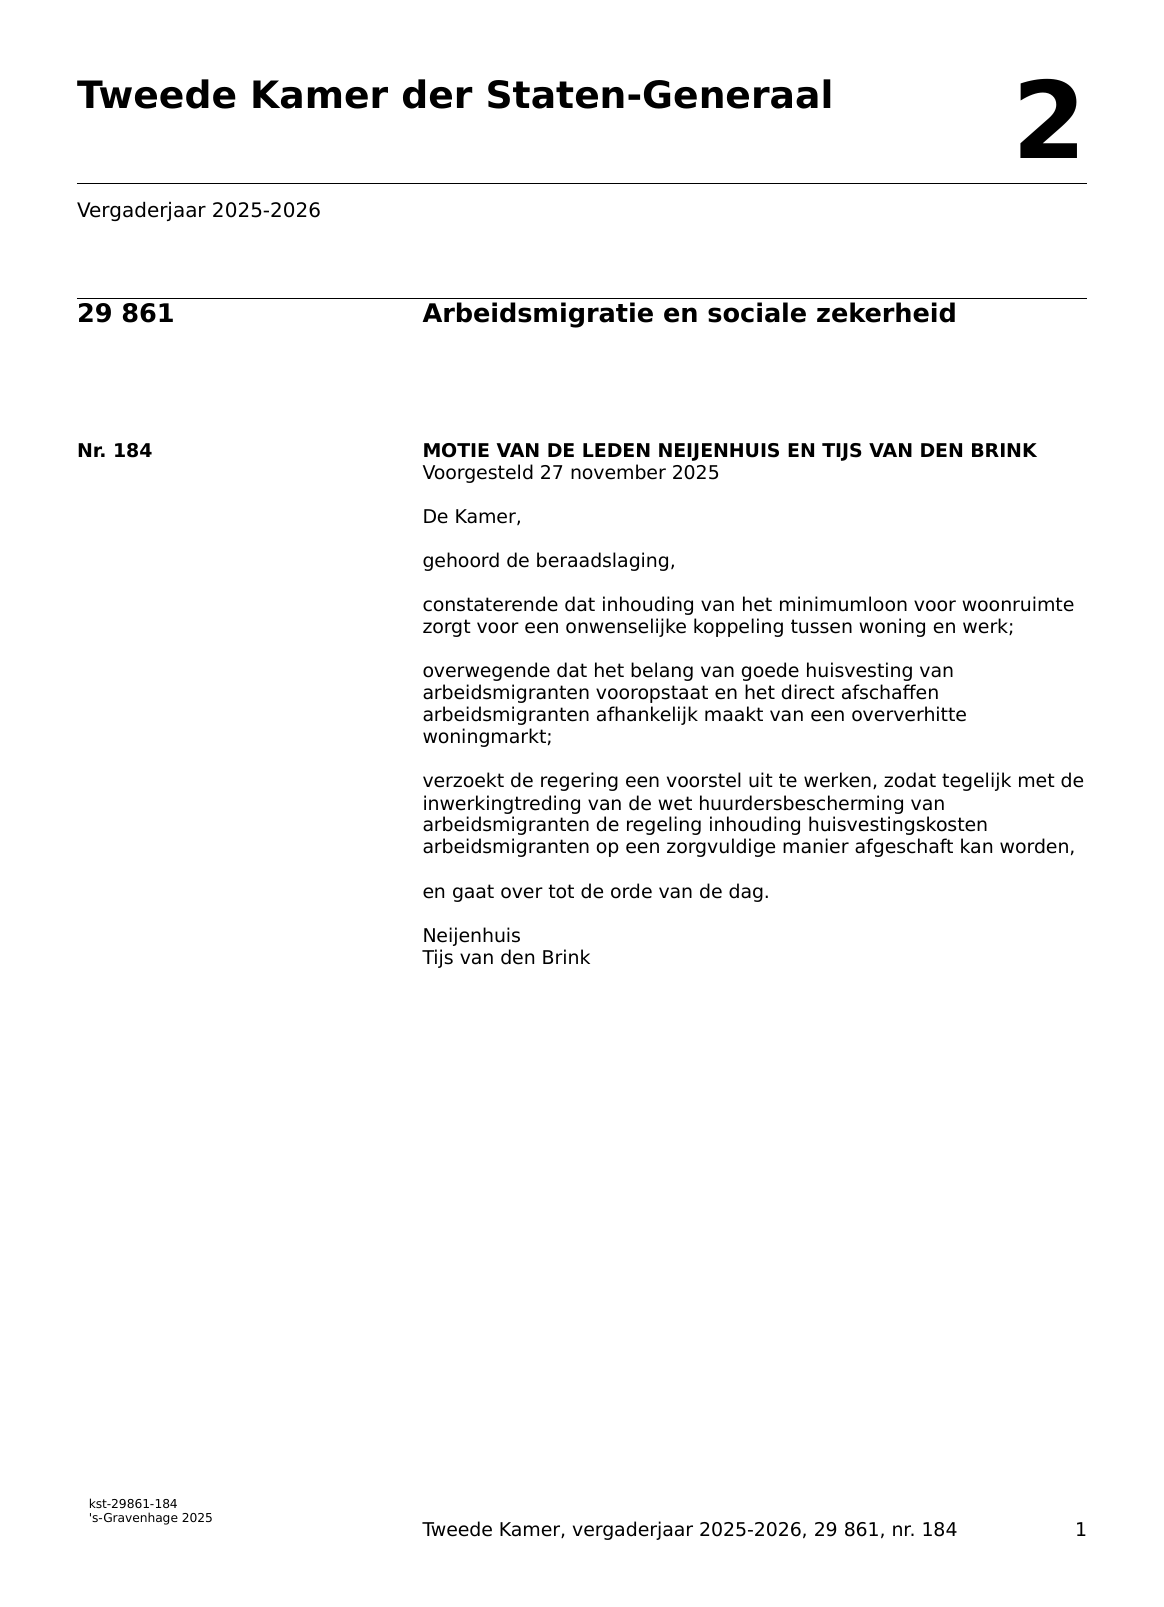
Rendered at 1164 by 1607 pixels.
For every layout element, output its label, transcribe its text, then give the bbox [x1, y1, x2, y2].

subtitle 29 861 Arbeidsmigratie en sociale zekerheid [77, 299, 1087, 329]
text gehoord de beraadslaging, [422, 550, 1087, 572]
text overwegende dat het belang van goede huisvesting van arbeidsmigranten vooropstaat en het direct afschaffen arbeidsmigranten afhankelijk maakt van een oververhitte woningmarkt; [422, 660, 1087, 748]
text verzoekt de regering een voorstel uit te werken, zodat tegelijk met de inwerkingtreding van de wet huurdersbescherming van arbeidsmigranten de regeling inhouding huisvestingskosten arbeidsmigranten op een zorgvuldige manier afgeschaft kan worden, [422, 770, 1087, 858]
table_header Tweede Kamer der Staten-Generaal [77, 59, 886, 183]
subtitle Nr. 184 MOTIE VAN DE LEDEN NEIJENHUIS EN TIJS VAN DEN BRINK [77, 440, 1087, 462]
text Neijenhuis [422, 925, 1087, 947]
table_cell Vergaderjaar 2025-2026 [77, 184, 1087, 298]
text Tijs van den Brink [422, 947, 1087, 969]
text constaterende dat inhouding van het minimumloon voor woonruimte zorgt voor een onwenselijke koppeling tussen woning en werk; [422, 594, 1087, 638]
text Voorgesteld 27 november 2025 [422, 462, 1087, 484]
text kst-29861-184 [88, 1497, 323, 1511]
text 's-Gravenhage 2025 [88, 1511, 323, 1525]
table_header 2 [886, 59, 1087, 183]
text De Kamer, [422, 506, 1087, 528]
text en gaat over tot de orde van de dag. [422, 881, 1087, 902]
